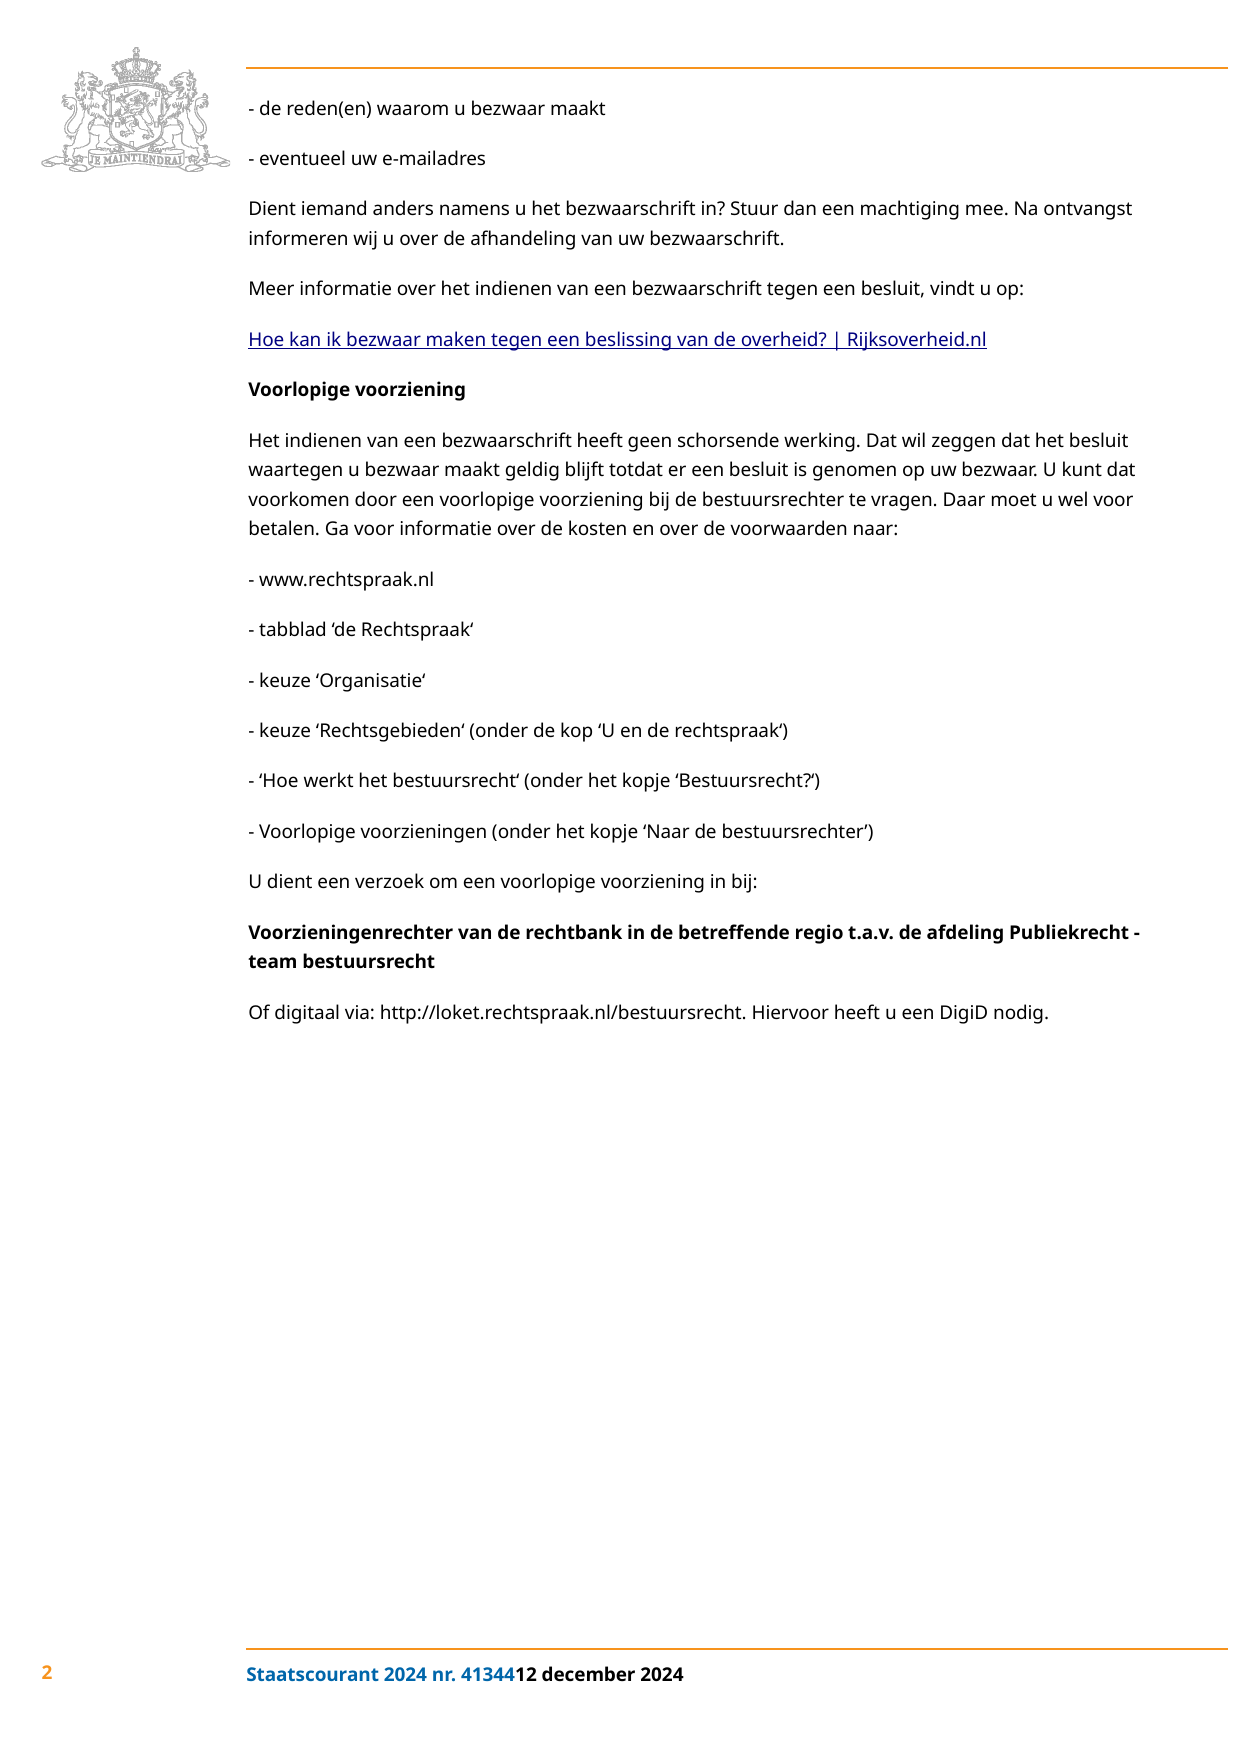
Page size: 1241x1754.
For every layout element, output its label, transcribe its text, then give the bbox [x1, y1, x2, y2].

picture [41, 47, 231, 172]
text U dient een verzoek om een voorlopige voorziening in bij: [248, 868, 1152, 894]
text Of digitaal via: http://loket.rechtspraak.nl/bestuursrecht. Hiervoor heeft u een DigiD nodig. [248, 999, 1152, 1025]
text Het indienen van een bezwaarschrift heeft geen schorsende werking. Dat wil zeggen dat het besluit waartegen u bezwaar maakt geldig blijft totdat er een besluit is genomen op uw bezwaar. U kunt dat voorkomen door een voorlopige voorziening bij de bestuursrechter te vragen. Daar moet u wel voor betalen. Ga voor informatie over de kosten en over de voorwaarden naar: [248, 427, 1152, 541]
text Hoe kan ik bezwaar maken tegen een beslissing van de overheid? | Rijksoverheid.nl [248, 326, 1152, 352]
text - eventueel uw e-mailadres [248, 145, 1152, 171]
text Meer informatie over het indienen van een bezwaarschrift tegen een besluit, vindt u op: [248, 276, 1152, 301]
text Voorlopige voorziening [248, 376, 1152, 402]
text Dient iemand anders namens u het bezwaarschrift in? Stuur dan een machtiging mee. Na ontvangst informeren wij u over de afhandeling van uw bezwaarschrift. [248, 196, 1152, 251]
text - keuze ‘Organisatie‘ [248, 667, 1152, 693]
text - keuze ‘Rechtsgebieden‘ (onder de kop ‘U en de rechtspraak‘) [248, 717, 1152, 743]
text - ‘Hoe werkt het bestuursrecht‘ (onder het kopje ‘Bestuursrecht?‘) [248, 768, 1152, 793]
text - Voorlopige voorzieningen (onder het kopje ‘Naar de bestuursrechter’) [248, 818, 1152, 844]
text - de reden(en) waarom u bezwaar maakt [248, 95, 1152, 121]
text - www.rechtspraak.nl [248, 566, 1152, 592]
text Voorzieningenrechter van de rechtbank in de betreffende regio t.a.v. de afdeling Publiekrecht - team bestuursrecht [248, 919, 1152, 974]
text - tabblad ‘de Rechtspraak‘ [248, 616, 1152, 642]
